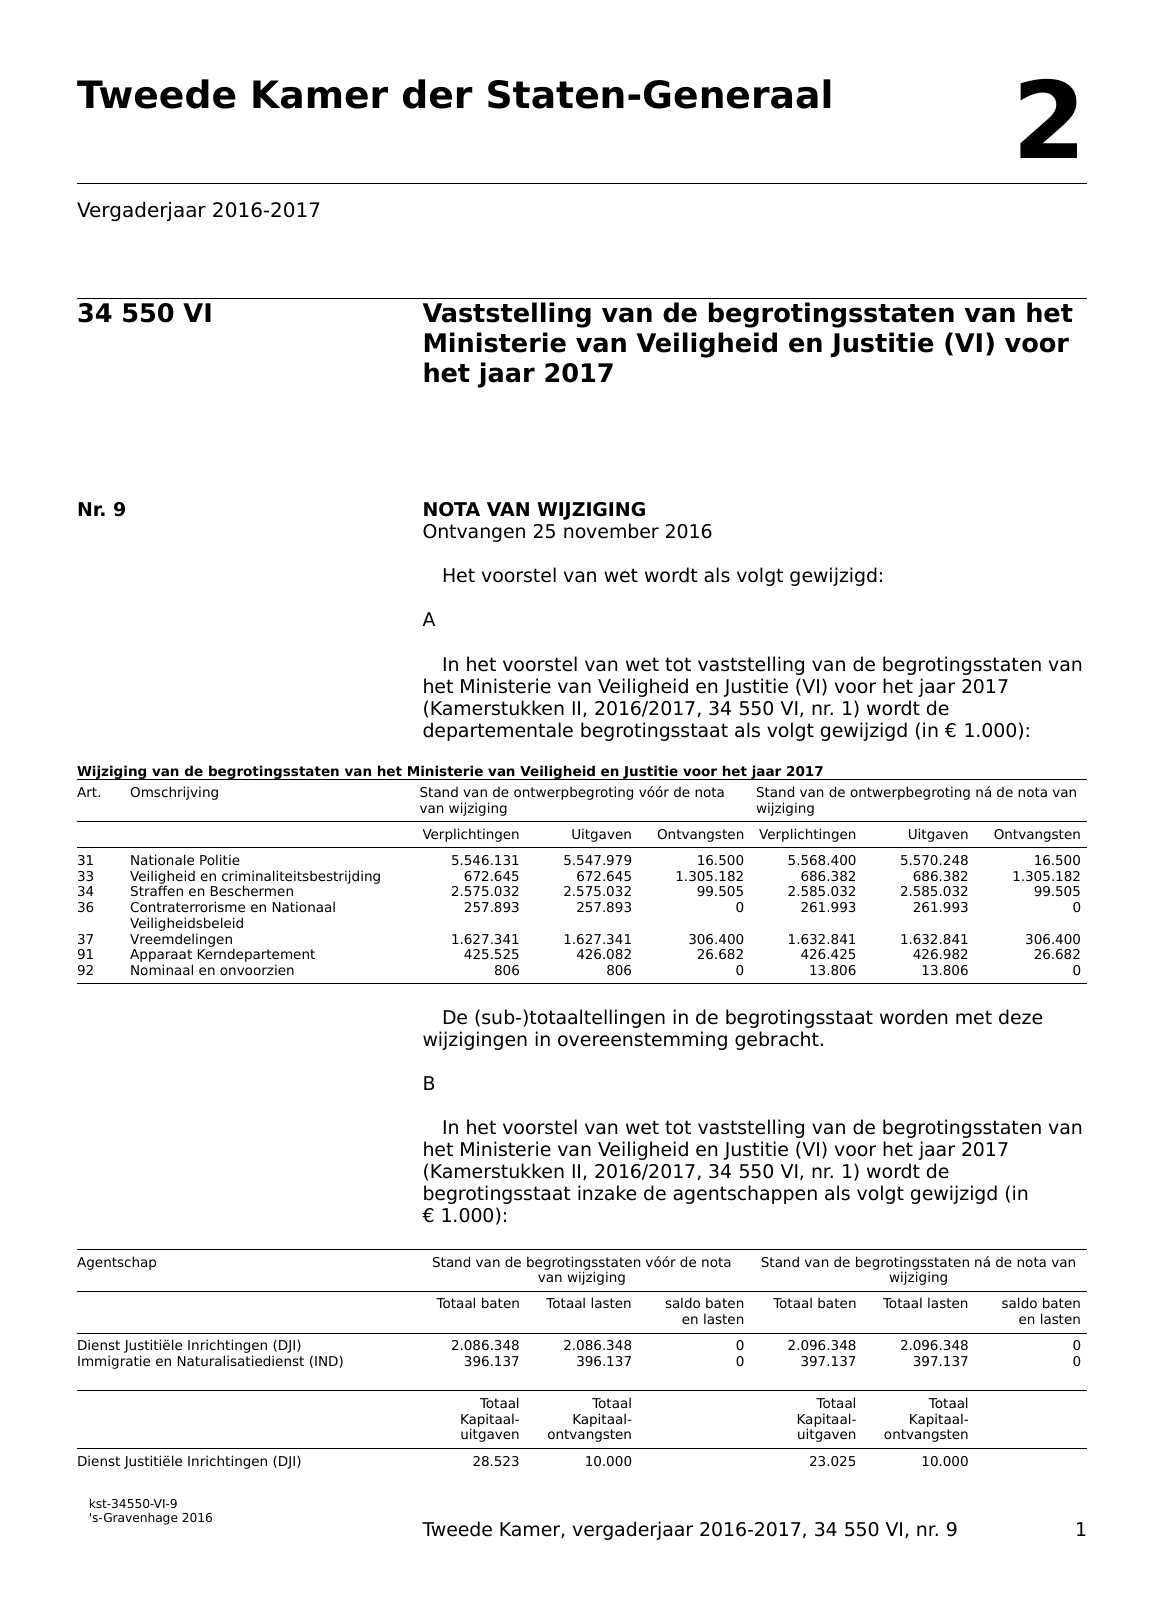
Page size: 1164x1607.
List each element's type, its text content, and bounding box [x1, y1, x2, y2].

table_cell Vergaderjaar 2016-2017 [77, 184, 1087, 298]
table_cell 5.546.131 [413, 848, 526, 868]
table_cell 5.570.248 [862, 848, 974, 868]
table_cell 0 [638, 1354, 750, 1369]
table_cell 34 [77, 884, 124, 900]
table_cell 1.305.182 [974, 869, 1087, 884]
table_header 2 [886, 59, 1087, 183]
table_cell [638, 1370, 750, 1390]
table_cell Apparaat Kerndepartement [124, 947, 413, 963]
table_cell Totaal lasten [526, 1292, 638, 1332]
table_cell Dienst Justitiële Inrichtingen (DJI) [77, 1334, 413, 1354]
table_cell 23.025 [750, 1449, 862, 1469]
table_cell 26.682 [638, 947, 750, 963]
table_cell 13.806 [750, 963, 862, 983]
table_cell [77, 1292, 413, 1332]
text kst-34550-VI-9 [88, 1497, 323, 1511]
table_cell 26.682 [974, 947, 1087, 963]
table_cell 2.096.348 [862, 1334, 974, 1354]
table_cell 672.645 [413, 869, 526, 884]
table_cell 16.500 [974, 848, 1087, 868]
table_cell Dienst Justitiële Inrichtingen (DJI) [77, 1449, 413, 1469]
table_cell 686.382 [750, 869, 862, 884]
table_cell 2.585.032 [750, 884, 862, 900]
table_cell 2.096.348 [750, 1334, 862, 1354]
table_cell [124, 822, 413, 847]
table_cell 2.575.032 [413, 884, 526, 900]
table_cell [77, 822, 124, 847]
table_cell 306.400 [974, 931, 1087, 947]
table_cell 13.806 [862, 963, 974, 983]
table_cell [77, 1370, 413, 1390]
table_cell [974, 1391, 1087, 1448]
table_cell [526, 1370, 638, 1390]
table_cell 0 [638, 900, 750, 931]
subtitle B [422, 1073, 1087, 1095]
table_cell 426.082 [526, 947, 638, 963]
table_cell Totaal Kapitaal-uitgaven [413, 1391, 526, 1448]
table_cell 397.137 [750, 1354, 862, 1369]
table_cell 5.547.979 [526, 848, 638, 868]
table_cell [862, 1370, 974, 1390]
table_cell Totaal baten [750, 1292, 862, 1332]
table_cell Ontvangsten [974, 822, 1087, 847]
text Het voorstel van wet wordt als volgt gewijzigd: [422, 565, 1087, 587]
table_cell 1.632.841 [750, 931, 862, 947]
table_cell Totaal baten [413, 1292, 526, 1332]
table_cell saldo baten en lasten [974, 1292, 1087, 1332]
table_cell 261.993 [750, 900, 862, 931]
table_cell 425.525 [413, 947, 526, 963]
table_cell Nominaal en onvoorzien [124, 963, 413, 983]
table_cell Contraterrorisme en Nationaal Veiligheidsbeleid [124, 900, 413, 931]
table_cell 2.086.348 [526, 1334, 638, 1354]
table_cell 306.400 [638, 931, 750, 947]
table_cell 0 [974, 900, 1087, 931]
table_cell [638, 1391, 750, 1448]
table_cell Uitgaven [526, 822, 638, 847]
table_header Agentschap [77, 1250, 413, 1291]
table_cell Omschrijving [124, 780, 413, 821]
table_cell 1.627.341 [413, 931, 526, 947]
table_cell Verplichtingen [413, 822, 526, 847]
table_cell Stand van de ontwerpbegroting ná de nota van wijziging [750, 780, 1087, 821]
table_cell 0 [638, 963, 750, 983]
table_cell Uitgaven [862, 822, 974, 847]
table_cell [413, 1370, 526, 1390]
table_cell 0 [974, 963, 1087, 983]
table_cell Stand van de ontwerpbegroting vóór de nota van wijziging [413, 780, 750, 821]
table_cell Nationale Politie [124, 848, 413, 868]
table_cell [974, 1370, 1087, 1390]
table_cell 0 [974, 1354, 1087, 1369]
table_cell 92 [77, 963, 124, 983]
table_cell 10.000 [862, 1449, 974, 1469]
table_cell 99.505 [974, 884, 1087, 900]
table_cell 396.137 [526, 1354, 638, 1369]
table_cell saldo baten en lasten [638, 1292, 750, 1332]
table_cell 686.382 [862, 869, 974, 884]
table_cell 396.137 [413, 1354, 526, 1369]
table_cell 10.000 [526, 1449, 638, 1469]
table_cell 806 [526, 963, 638, 983]
table_cell 28.523 [413, 1449, 526, 1469]
text Ontvangen 25 november 2016 [422, 521, 1087, 543]
table_cell 1.305.182 [638, 869, 750, 884]
table_cell 1.627.341 [526, 931, 638, 947]
text In het voorstel van wet tot vaststelling van de begrotingsstaten van het Ministerie van Veiligheid en Justitie (VI) voor het jaar 2017 (Kamerstukken II, 2016/2017, 34 550 VI, nr. 1) wordt de departementale begrotingsstaat als volgt gewijzigd (in € 1.000): [422, 653, 1087, 741]
text De (sub-)totaaltellingen in de begrotingsstaat worden met deze wijzigingen in overeenstemming gebracht. [422, 1007, 1087, 1051]
subtitle A [422, 609, 1087, 631]
table_cell 257.893 [526, 900, 638, 931]
table_cell Vreemdelingen [124, 931, 413, 947]
table_cell 1.632.841 [862, 931, 974, 947]
table_cell 2.575.032 [526, 884, 638, 900]
table_cell Totaal lasten [862, 1292, 974, 1332]
table_cell 37 [77, 931, 124, 947]
table_cell 31 [77, 848, 124, 868]
table_cell Ontvangsten [638, 822, 750, 847]
table_cell 91 [77, 947, 124, 963]
table_cell 672.645 [526, 869, 638, 884]
table_cell Straffen en Beschermen [124, 884, 413, 900]
table_cell 426.982 [862, 947, 974, 963]
table_cell 16.500 [638, 848, 750, 868]
table_cell 36 [77, 900, 124, 931]
table_cell Totaal Kapitaal-uitgaven [750, 1391, 862, 1448]
table_cell 0 [974, 1334, 1087, 1354]
table_cell 397.137 [862, 1354, 974, 1369]
table_header Stand van de begrotingsstaten ná de nota van wijziging [750, 1250, 1087, 1291]
table_cell 426.425 [750, 947, 862, 963]
table_header Tweede Kamer der Staten-Generaal [77, 59, 886, 183]
table_cell 5.568.400 [750, 848, 862, 868]
subtitle Nr. 9 NOTA VAN WIJZIGING [77, 499, 1087, 521]
table_header Wijziging van de begrotingsstaten van het Ministerie van Veiligheid en Justitie voor het jaar 2017 [77, 763, 1087, 779]
table_cell 261.993 [862, 900, 974, 931]
table_cell Verplichtingen [750, 822, 862, 847]
table_cell 257.893 [413, 900, 526, 931]
table_cell Immigratie en Naturalisatiedienst (IND) [77, 1354, 413, 1369]
table_cell Totaal Kapitaal-ontvangsten [862, 1391, 974, 1448]
table_cell [750, 1370, 862, 1390]
table_cell 806 [413, 963, 526, 983]
table_cell [77, 1391, 413, 1448]
table_cell 99.505 [638, 884, 750, 900]
text In het voorstel van wet tot vaststelling van de begrotingsstaten van het Ministerie van Veiligheid en Justitie (VI) voor het jaar 2017 (Kamerstukken II, 2016/2017, 34 550 VI, nr. 1) wordt de begrotingsstaat inzake de agentschappen als volgt gewijzigd (in € 1.000): [422, 1117, 1087, 1227]
table_cell 2.585.032 [862, 884, 974, 900]
table_header Stand van de begrotingsstaten vóór de nota van wijziging [413, 1250, 750, 1291]
table_cell Veiligheid en criminaliteitsbestrijding [124, 869, 413, 884]
table_cell Art. [77, 780, 124, 821]
table_cell [974, 1449, 1087, 1469]
subtitle 34 550 VI Vaststelling van de begrotingsstaten van het Ministerie van Veiligheid en Justitie (VI) voor het jaar 2017 [77, 299, 1087, 388]
table_cell [638, 1449, 750, 1469]
table_cell 33 [77, 869, 124, 884]
table_cell 0 [638, 1334, 750, 1354]
text 's-Gravenhage 2016 [88, 1511, 323, 1525]
table_cell 2.086.348 [413, 1334, 526, 1354]
table_cell Totaal Kapitaal-ontvangsten [526, 1391, 638, 1448]
